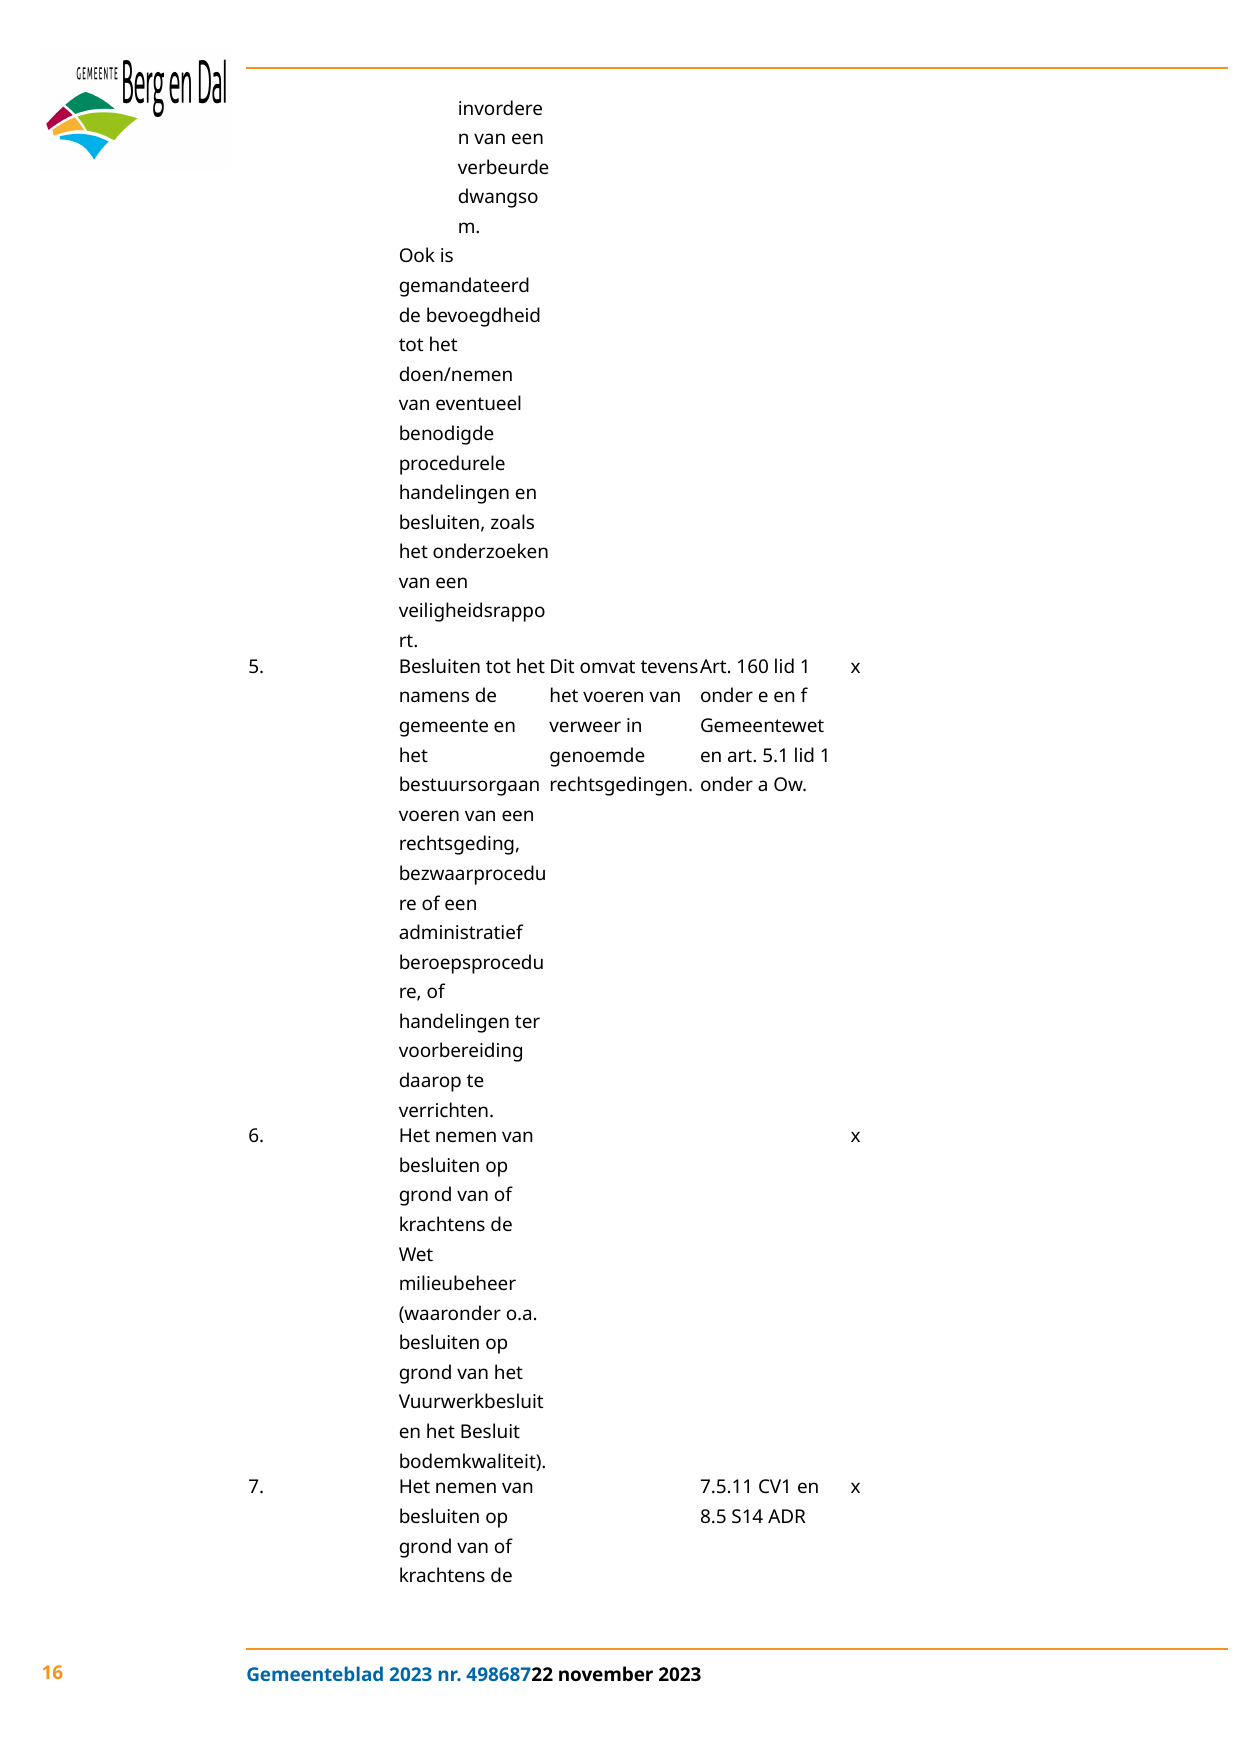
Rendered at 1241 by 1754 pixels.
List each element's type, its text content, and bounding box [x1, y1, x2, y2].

table_cell [549, 1123, 700, 1474]
table_cell [700, 1123, 850, 1474]
table_cell 6. [248, 1123, 398, 1474]
table_cell x [850, 653, 1001, 1122]
table_cell 7. [248, 1474, 398, 1588]
table_cell 7.5.11 CV1 en 8.5 S14 ADR [700, 1474, 850, 1588]
table_cell [1001, 653, 1152, 1122]
table_cell [549, 1474, 700, 1588]
table_cell x [850, 1474, 1001, 1588]
table_cell [1001, 95, 1152, 653]
table_cell Het nemen van besluiten op grond van of krachtens de [399, 1474, 549, 1588]
table_cell 5. [248, 653, 398, 1122]
table_cell Art. 160 lid 1 onder e en f Gemeentewet en art. 5.1 lid 1 onder a Ow. [700, 653, 850, 1122]
table_cell x [850, 1123, 1001, 1474]
table_cell Besluiten tot het namens de gemeente en het bestuursorgaan voeren van een rechtsgeding, bezwaarprocedure of een administratief beroepsprocedure, of handelingen ter voorbereiding daarop te verrichten. [399, 653, 549, 1122]
table_cell [700, 95, 850, 653]
table_cell [549, 95, 700, 653]
picture [41, 47, 231, 172]
table_cell [1001, 1474, 1152, 1588]
table_cell Dit omvat tevens het voeren van verweer in genoemde rechtsgedingen. [549, 653, 700, 1122]
table_cell [1001, 1123, 1152, 1474]
table_cell Het nemen van besluiten op grond van of krachtens de Wet milieubeheer (waaronder o.a. besluiten op grond van het Vuurwerkbesluit en het Besluit bodemkwaliteit). [399, 1123, 549, 1474]
table_cell [248, 95, 398, 653]
table_cell [850, 95, 1001, 653]
table_cell invorderen van een verbeurde dwangsom. Ook is gemandateerd de bevoegdheid tot het doen/nemen van eventueel benodigde procedurele handelingen en besluiten, zoals het onderzoeken van een veiligheidsrapport. [399, 95, 549, 653]
